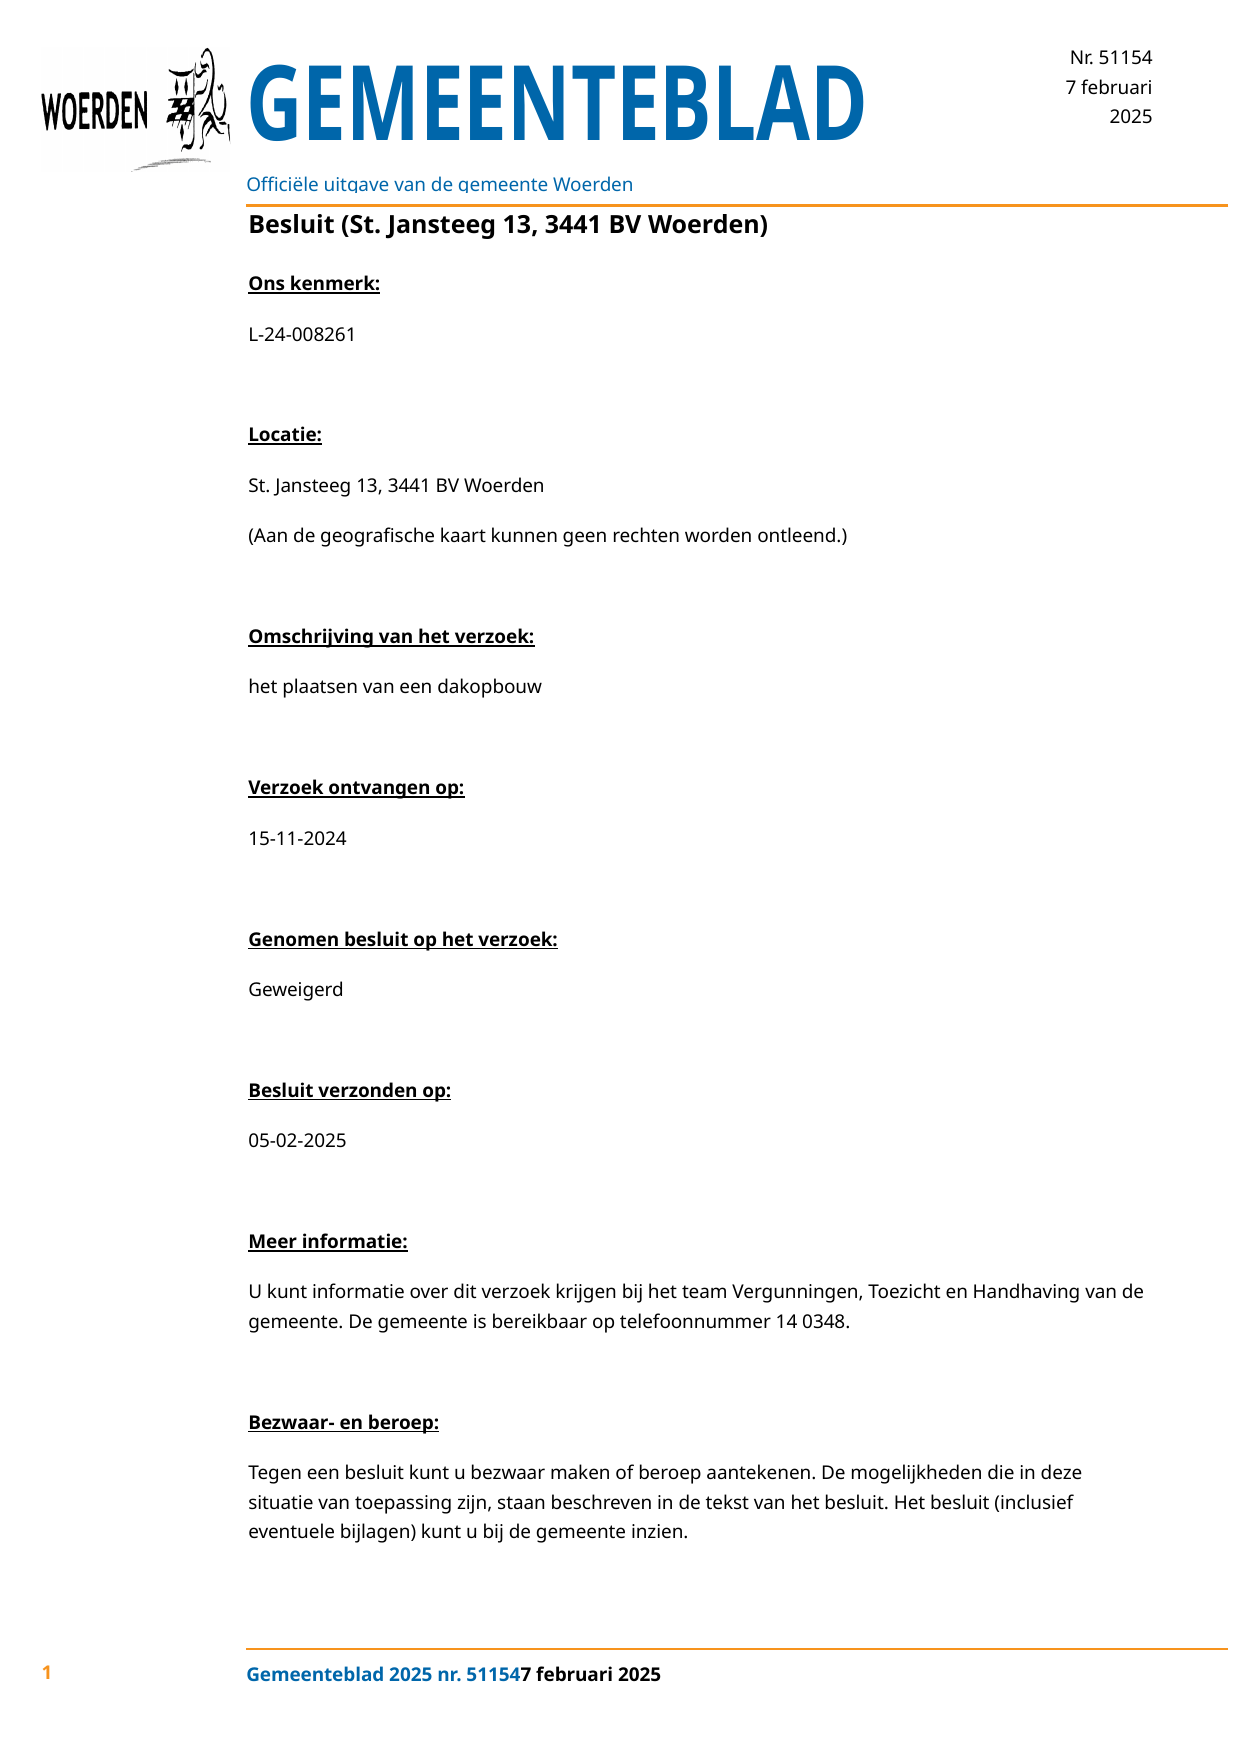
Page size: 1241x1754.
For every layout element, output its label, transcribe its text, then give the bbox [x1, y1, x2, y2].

text 05-02-2025 [248, 1127, 1152, 1153]
text Locatie: [248, 422, 1152, 447]
picture [41, 47, 231, 172]
text Genomen besluit op het verzoek: [248, 926, 1152, 951]
text Omschrijving van het verzoek: [248, 623, 1152, 649]
text het plaatsen van een dakopbouw [248, 674, 1152, 699]
text U kunt informatie over dit verzoek krijgen bij het team Vergunningen, Toezicht en Handhaving van de gemeente. De gemeente is bereikbaar op telefoonnummer 14 0348. [248, 1279, 1152, 1334]
text Tegen een besluit kunt u bezwaar maken of beroep aantekenen. De mogelijkheden die in deze situatie van toepassing zijn, staan beschreven in de tekst van het besluit. Het besluit (inclusief eventuele bijlagen) kunt u bij de gemeente inzien. [248, 1459, 1152, 1544]
text Besluit (St. Jansteeg 13, 3441 BV Woerden) [248, 207, 1152, 241]
text Geweigerd [248, 976, 1152, 1002]
text Verzoek ontvangen op: [248, 774, 1152, 800]
text 15-11-2024 [248, 825, 1152, 851]
text Ons kenmerk: [248, 270, 1152, 296]
text Bezwaar- en beroep: [248, 1409, 1152, 1435]
text L-24-008261 [248, 321, 1152, 346]
text Besluit verzonden op: [248, 1077, 1152, 1103]
text Meer informatie: [248, 1228, 1152, 1254]
text (Aan de geografische kaart kunnen geen rechten worden ontleend.) [248, 522, 1152, 548]
text St. Jansteeg 13, 3441 BV Woerden [248, 472, 1152, 498]
